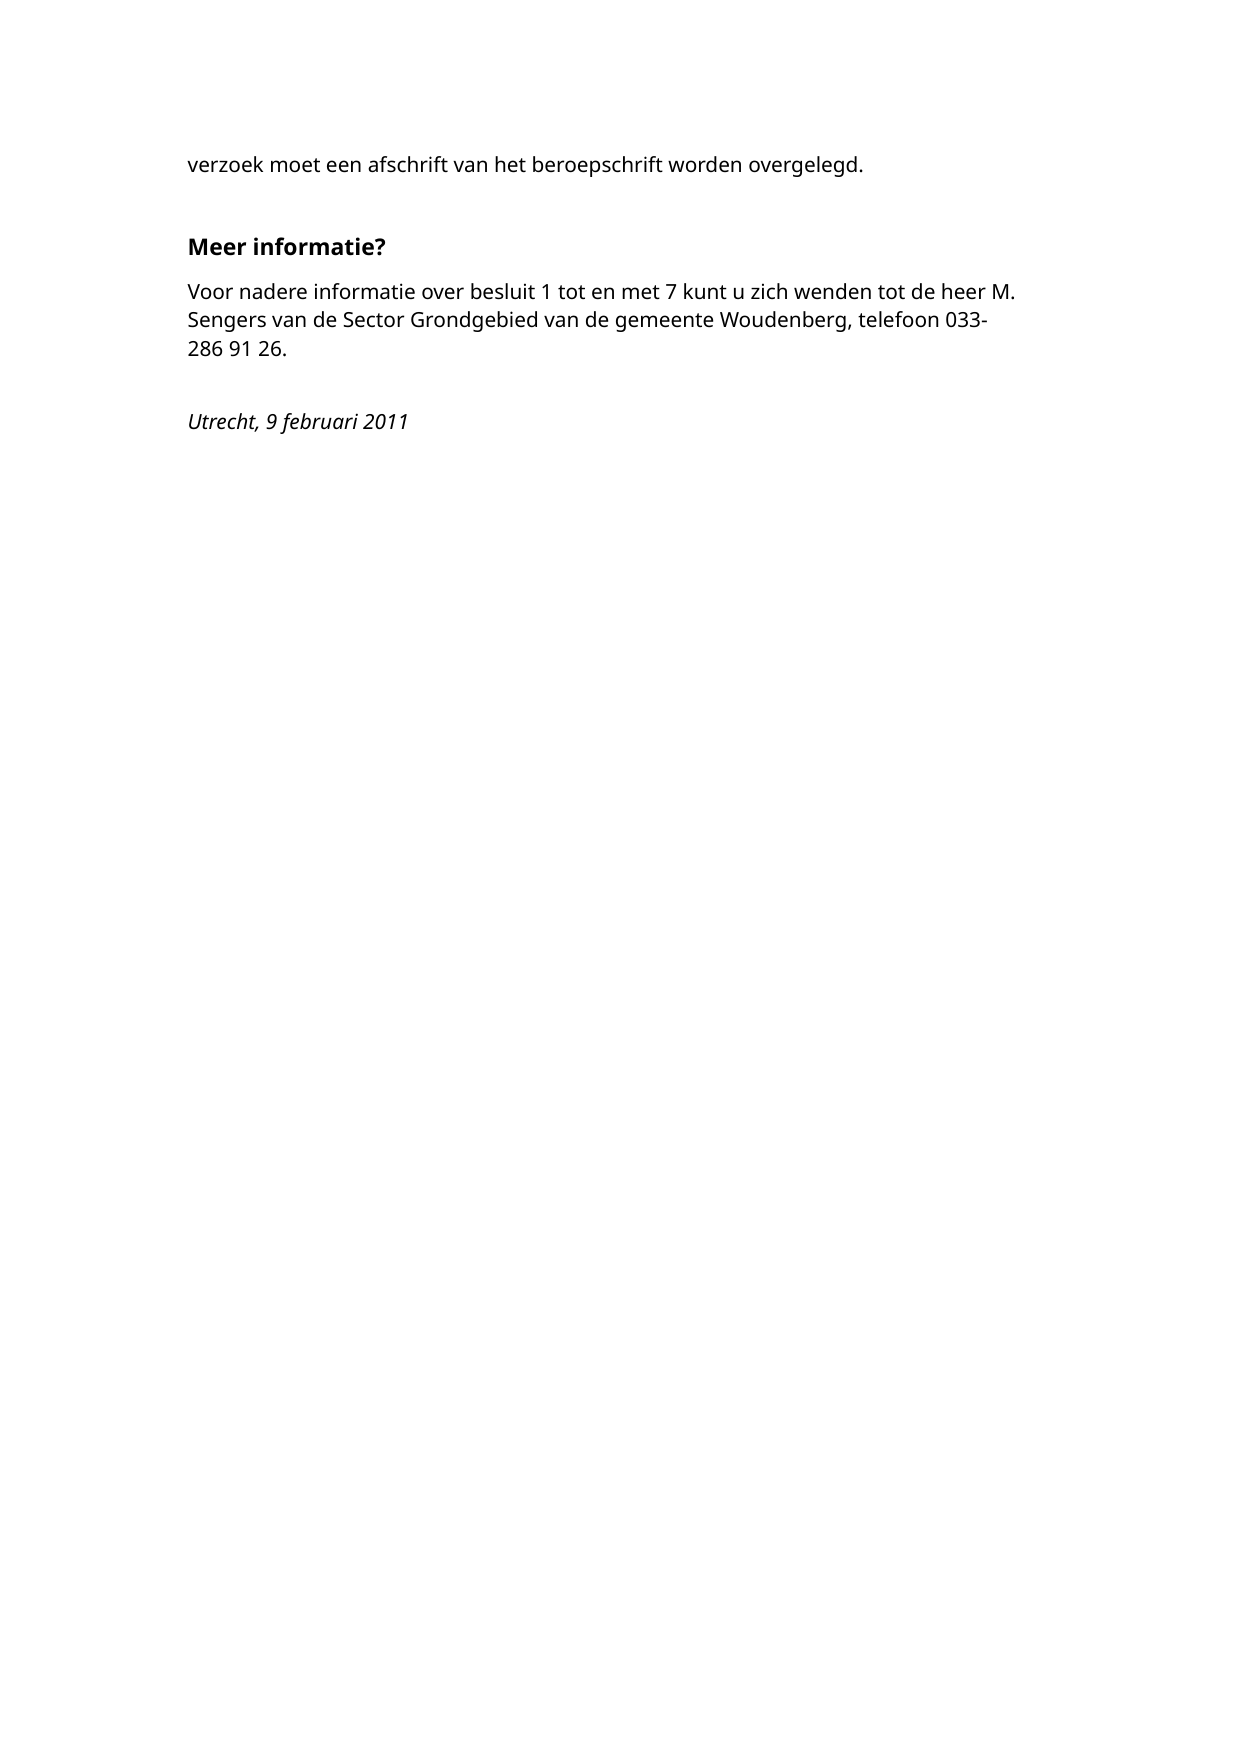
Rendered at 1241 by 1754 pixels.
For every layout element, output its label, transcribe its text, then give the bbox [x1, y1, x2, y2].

subtitle Meer informatie? [187, 231, 1053, 262]
text verzoek moet een afschrift van het beroepschrift worden overgelegd. [187, 150, 1053, 178]
text Voor nadere informatie over besluit 1 tot en met 7 kunt u zich wenden tot de heer M. Sengers van de Sector Grondgebied van de gemeente Woudenberg, telefoon 033-286 91 26. [187, 277, 1053, 362]
text Utrecht, 9 februari 2011 [187, 407, 1053, 436]
